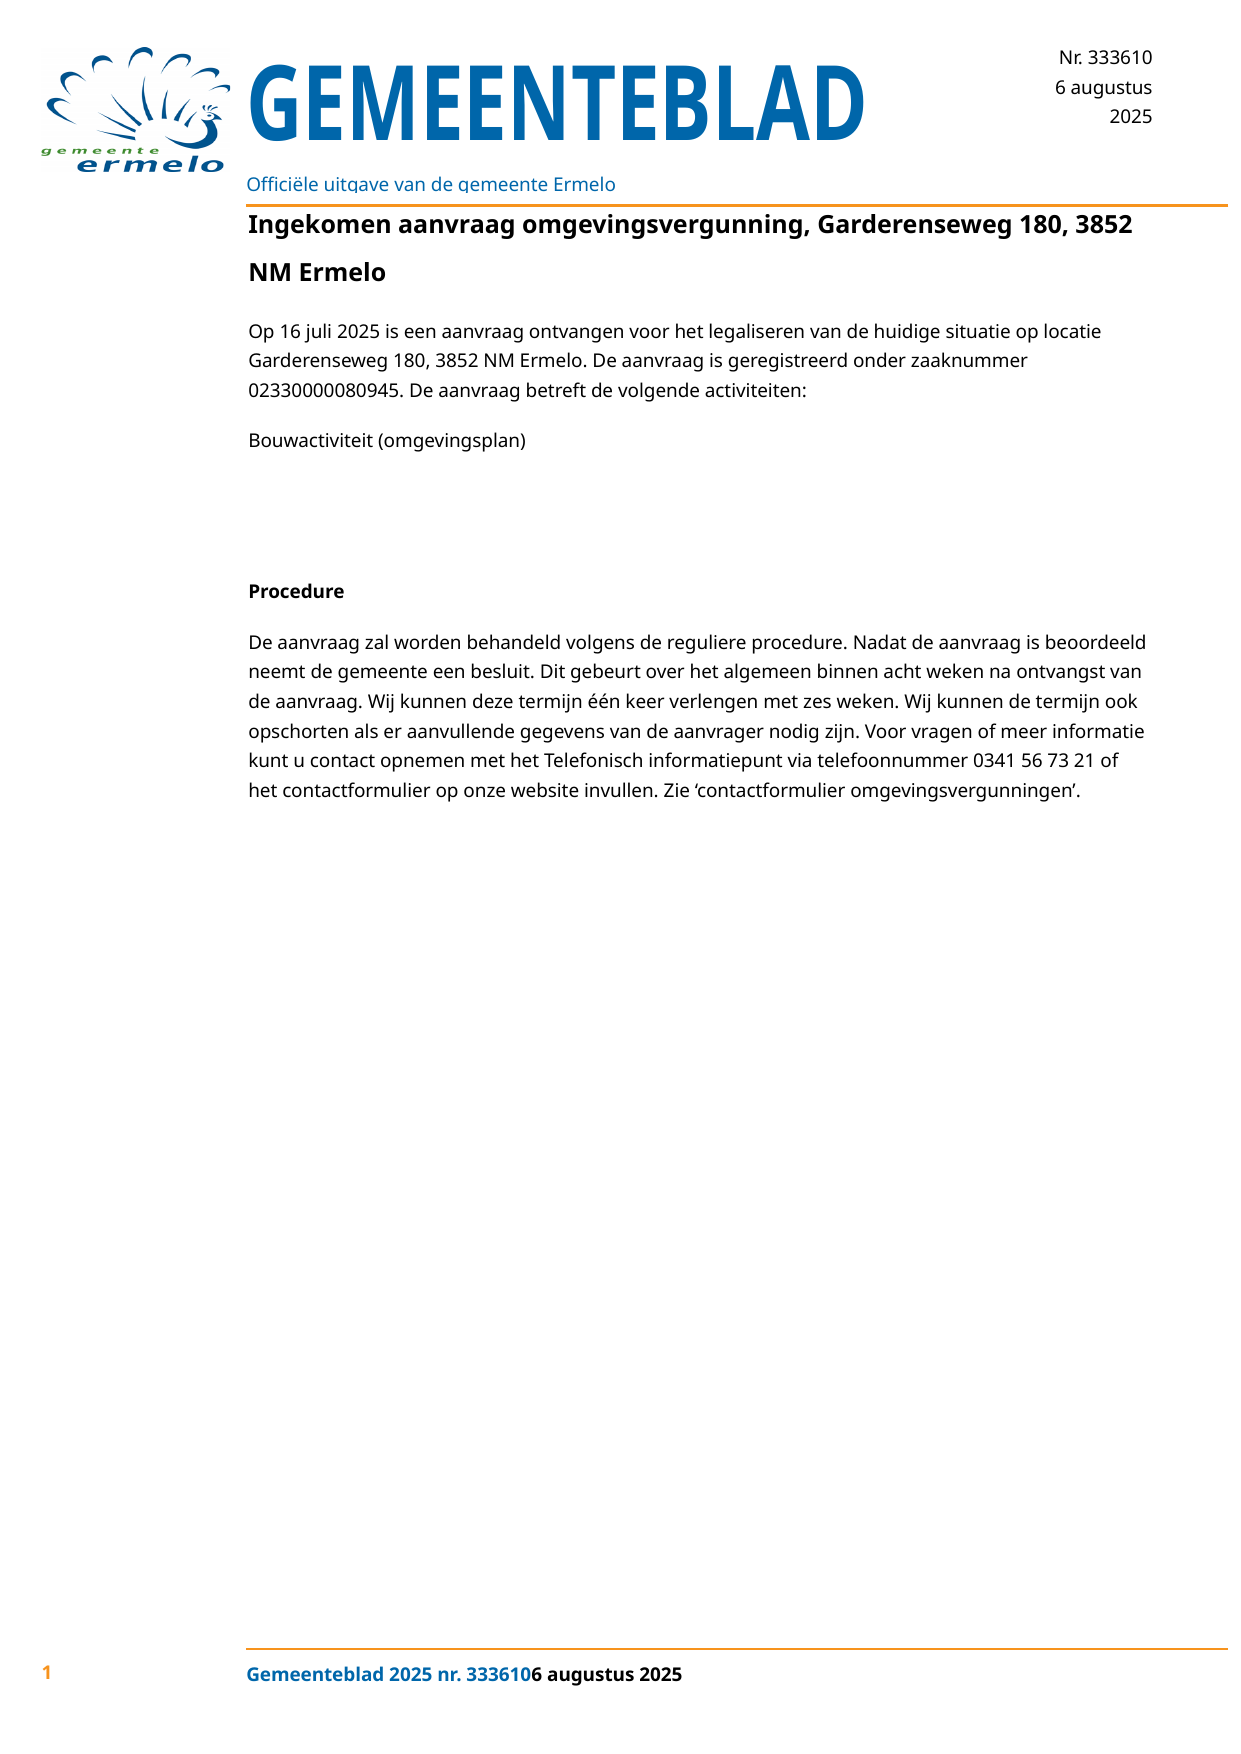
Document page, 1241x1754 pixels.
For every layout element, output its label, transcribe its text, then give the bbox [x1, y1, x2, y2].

text De aanvraag zal worden behandeld volgens de reguliere procedure. Nadat de aanvraag is beoordeeld neemt de gemeente een besluit. Dit gebeurt over het algemeen binnen acht weken na ontvangst van de aanvraag. Wij kunnen deze termijn één keer verlengen met zes weken. Wij kunnen de termijn ook opschorten als er aanvullende gegevens van de aanvrager nodig zijn. Voor vragen of meer informatie kunt u contact opnemen met het Telefonisch informatiepunt via telefoonnummer 0341 56 73 21 of het contactformulier op onze website invullen. Zie ‘contactformulier omgevingsvergunningen’. [248, 629, 1152, 803]
text Ingekomen aanvraag omgevingsvergunning, Garderenseweg 180, 3852 NM Ermelo [248, 207, 1152, 288]
text Bouwactiviteit (omgevingsplan) [248, 427, 1152, 453]
text Procedure [248, 579, 1152, 604]
picture [41, 47, 231, 172]
text Op 16 juli 2025 is een aanvraag ontvangen voor het legaliseren van de huidige situatie op locatie Garderenseweg 180, 3852 NM Ermelo. De aanvraag is geregistreerd onder zaaknummer 02330000080945. De aanvraag betreft de volgende activiteiten: [248, 318, 1152, 403]
